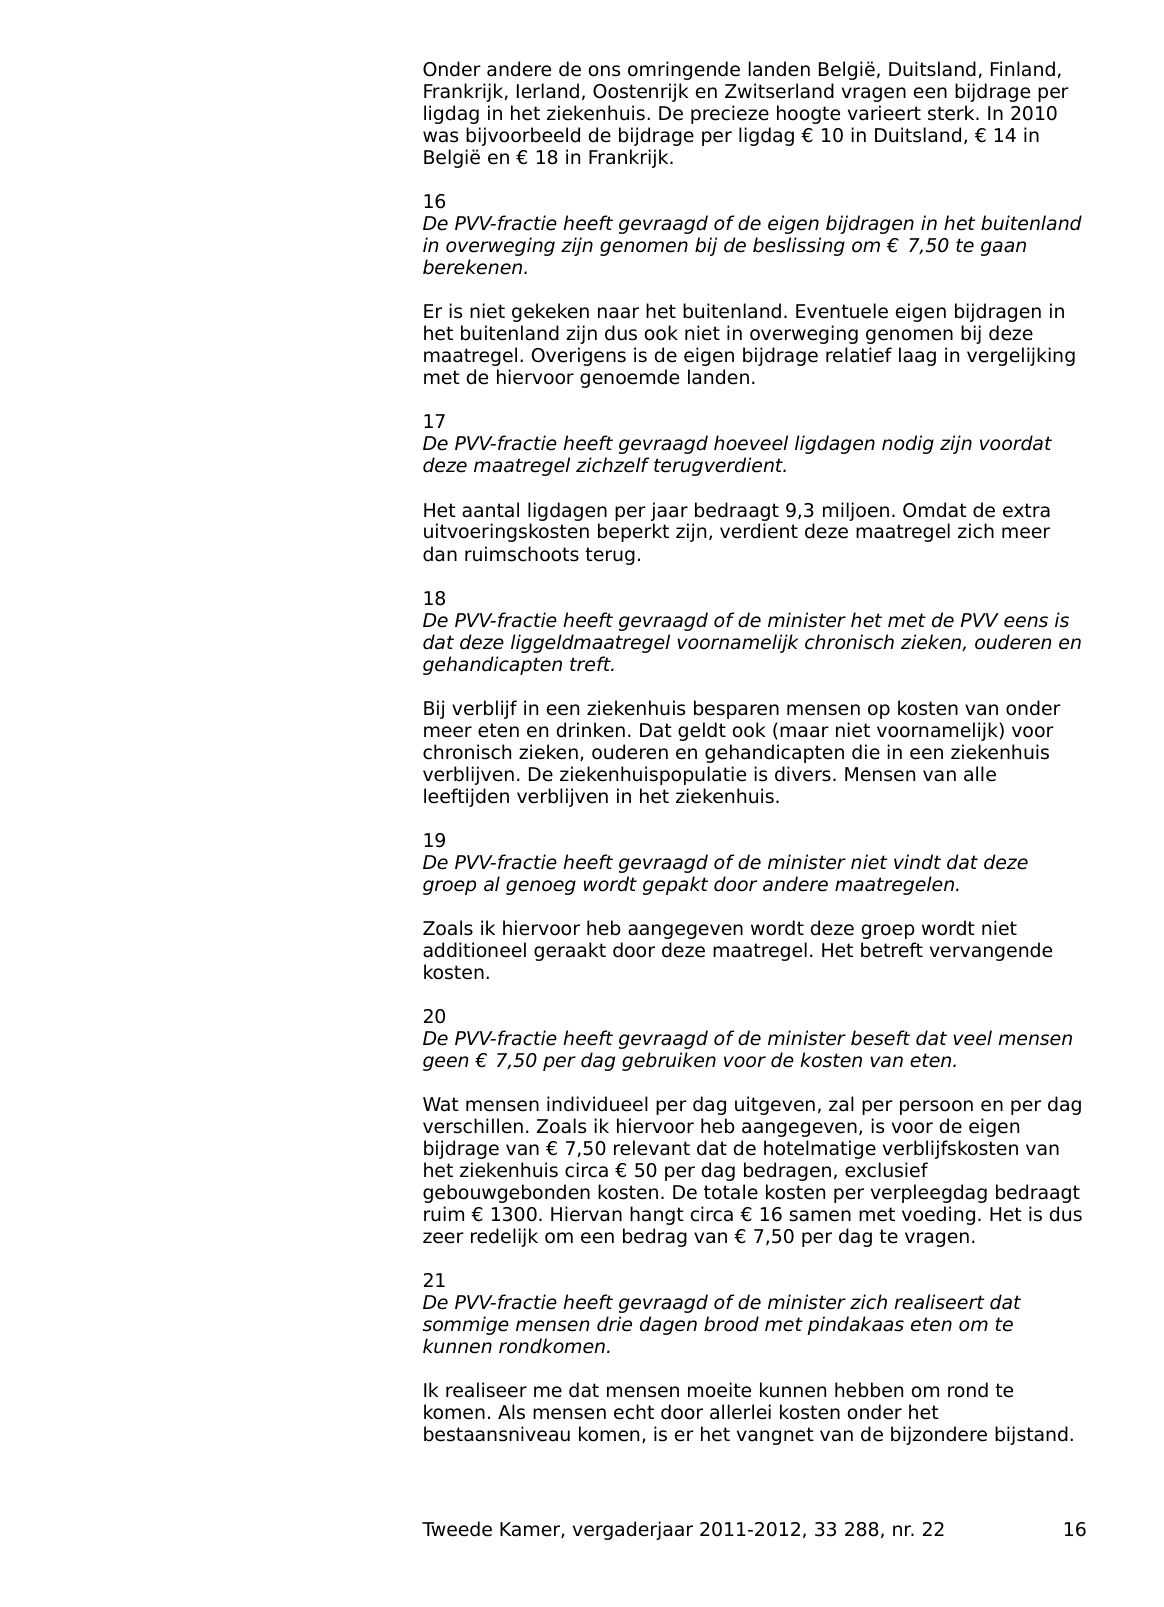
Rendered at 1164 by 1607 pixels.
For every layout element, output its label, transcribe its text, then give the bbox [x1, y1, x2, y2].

text Het aantal ligdagen per jaar bedraagt 9,3 miljoen. Omdat de extra uitvoeringskosten beperkt zijn, verdient deze maatregel zich meer dan ruimschoots terug. [422, 499, 1087, 565]
text Onder andere de ons omringende landen België, Duitsland, Finland, Frankrijk, Ierland, Oostenrijk en Zwitserland vragen een bijdrage per ligdag in het ziekenhuis. De precieze hoogte varieert sterk. In 2010 was bijvoorbeeld de bijdrage per ligdag € 10 in Duitsland, € 14 in België en € 18 in Frankrijk. [422, 59, 1087, 169]
text 16 [422, 191, 1087, 213]
text De PVV-fractie heeft gevraagd of de minister beseft dat veel mensen geen € 7,50 per dag gebruiken voor de kosten van eten. [422, 1028, 1087, 1072]
text 19 [422, 830, 1087, 852]
text 17 [422, 411, 1087, 433]
text De PVV-fractie heeft gevraagd of de eigen bijdragen in het buitenland in overweging zijn genomen bij de beslissing om € 7,50 te gaan berekenen. [422, 213, 1087, 279]
text Er is niet gekeken naar het buitenland. Eventuele eigen bijdragen in het buitenland zijn dus ook niet in overweging genomen bij deze maatregel. Overigens is de eigen bijdrage relatief laag in vergelijking met de hiervoor genoemde landen. [422, 301, 1087, 389]
text Wat mensen individueel per dag uitgeven, zal per persoon en per dag verschillen. Zoals ik hiervoor heb aangegeven, is voor de eigen bijdrage van € 7,50 relevant dat de hotelmatige verblijfskosten van het ziekenhuis circa € 50 per dag bedragen, exclusief gebouwgebonden kosten. De totale kosten per verpleegdag bedraagt ruim € 1300. Hiervan hangt circa € 16 samen met voeding. Het is dus zeer redelijk om een bedrag van € 7,50 per dag te vragen. [422, 1094, 1087, 1248]
text Ik realiseer me dat mensen moeite kunnen hebben om rond te komen. Als mensen echt door allerlei kosten onder het bestaansniveau komen, is er het vangnet van de bijzondere bijstand. [422, 1380, 1087, 1446]
text 21 [422, 1270, 1087, 1292]
text De PVV-fractie heeft gevraagd of de minister niet vindt dat deze groep al genoeg wordt gepakt door andere maatregelen. [422, 852, 1087, 896]
text Bij verblijf in een ziekenhuis besparen mensen op kosten van onder meer eten en drinken. Dat geldt ook (maar niet voornamelijk) voor chronisch zieken, ouderen en gehandicapten die in een ziekenhuis verblijven. De ziekenhuispopulatie is divers. Mensen van alle leeftijden verblijven in het ziekenhuis. [422, 698, 1087, 808]
text De PVV-fractie heeft gevraagd hoeveel ligdagen nodig zijn voordat deze maatregel zichzelf terugverdient. [422, 433, 1087, 477]
text Zoals ik hiervoor heb aangegeven wordt deze groep wordt niet additioneel geraakt door deze maatregel. Het betreft vervangende kosten. [422, 918, 1087, 984]
text 18 [422, 588, 1087, 609]
text De PVV-fractie heeft gevraagd of de minister het met de PVV eens is dat deze liggeldmaatregel voornamelijk chronisch zieken, ouderen en gehandicapten treft. [422, 609, 1087, 676]
text 20 [422, 1006, 1087, 1028]
text De PVV-fractie heeft gevraagd of de minister zich realiseert dat sommige mensen drie dagen brood met pindakaas eten om te kunnen rondkomen. [422, 1292, 1087, 1358]
